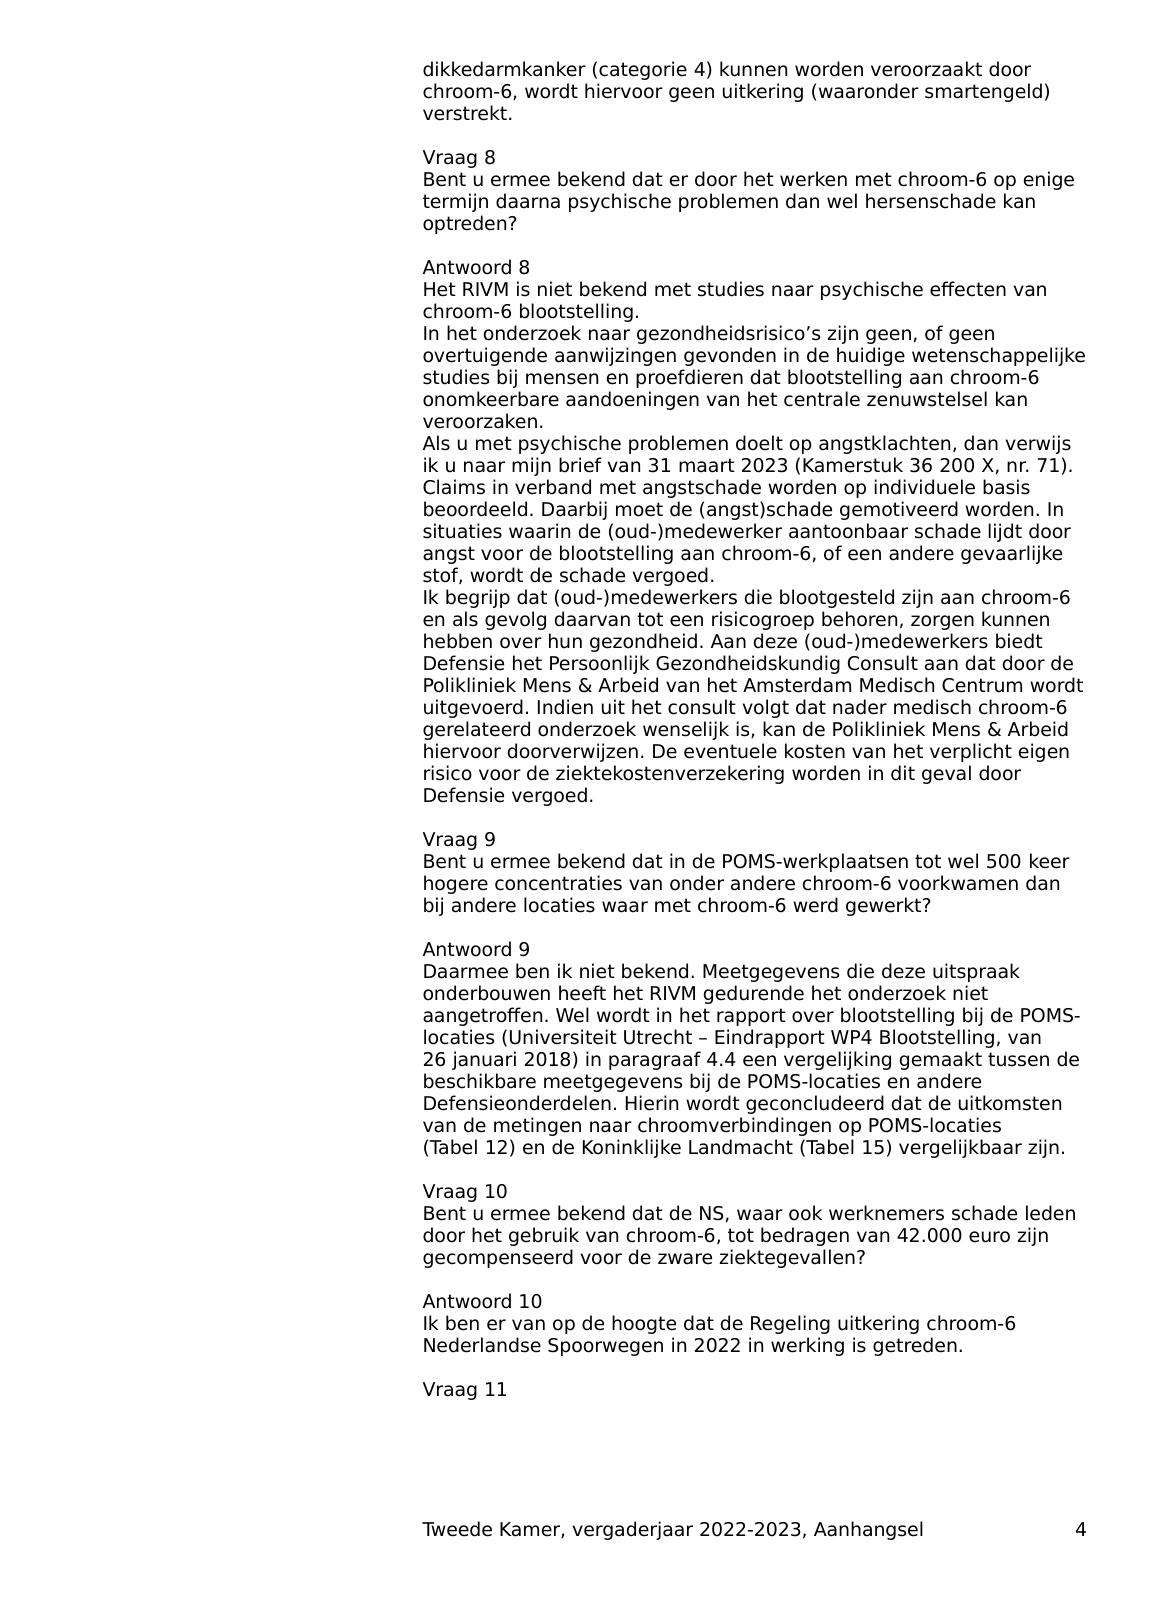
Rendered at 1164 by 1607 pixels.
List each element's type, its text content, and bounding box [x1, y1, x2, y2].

text dikkedarmkanker (categorie 4) kunnen worden veroorzaakt door chroom-6, wordt hiervoor geen uitkering (waaronder smartengeld) verstrekt. [422, 59, 1087, 125]
text Antwoord 10 [422, 1291, 1087, 1313]
text Antwoord 9 [422, 939, 1087, 961]
text Daarmee ben ik niet bekend. Meetgegevens die deze uitspraak onderbouwen heeft het RIVM gedurende het onderzoek niet aangetroffen. Wel wordt in het rapport over blootstelling bij de POMS-locaties (Universiteit Utrecht – Eindrapport WP4 Blootstelling, van 26 januari 2018) in paragraaf 4.4 een vergelijking gemaakt tussen de beschikbare meetgegevens bij de POMS-locaties en andere Defensieonderdelen. Hierin wordt geconcludeerd dat de uitkomsten van de metingen naar chroomverbindingen op POMS-locaties (Tabel 12) en de Koninklijke Landmacht (Tabel 15) vergelijkbaar zijn. [422, 961, 1087, 1159]
text Het RIVM is niet bekend met studies naar psychische effecten van chroom-6 blootstelling. [422, 279, 1087, 323]
text Bent u ermee bekend dat in de POMS-werkplaatsen tot wel 500 keer hogere concentraties van onder andere chroom-6 voorkwamen dan bij andere locaties waar met chroom-6 werd gewerkt? [422, 851, 1087, 917]
text In het onderzoek naar gezondheidsrisico’s zijn geen, of geen overtuigende aanwijzingen gevonden in de huidige wetenschappelijke studies bij mensen en proefdieren dat blootstelling aan chroom-6 onomkeerbare aandoeningen van het centrale zenuwstelsel kan veroorzaken. [422, 323, 1087, 433]
text Als u met psychische problemen doelt op angstklachten, dan verwijs ik u naar mijn brief van 31 maart 2023 (Kamerstuk 36 200 X, nr. 71). Claims in verband met angstschade worden op individuele basis beoordeeld. Daarbij moet de (angst)schade gemotiveerd worden. In situaties waarin de (oud-)medewerker aantoonbaar schade lijdt door angst voor de blootstelling aan chroom-6, of een andere gevaarlijke stof, wordt de schade vergoed. [422, 433, 1087, 587]
text Antwoord 8 [422, 257, 1087, 279]
text Vraag 10 [422, 1181, 1087, 1203]
text Vraag 11 [422, 1379, 1087, 1401]
text Ik begrijp dat (oud-)medewerkers die blootgesteld zijn aan chroom-6 en als gevolg daarvan tot een risicogroep behoren, zorgen kunnen hebben over hun gezondheid. Aan deze (oud-)medewerkers biedt Defensie het Persoonlijk Gezondheidskundig Consult aan dat door de Polikliniek Mens & Arbeid van het Amsterdam Medisch Centrum wordt uitgevoerd. Indien uit het consult volgt dat nader medisch chroom-6 gerelateerd onderzoek wenselijk is, kan de Polikliniek Mens & Arbeid hiervoor doorverwijzen. De eventuele kosten van het verplicht eigen risico voor de ziektekostenverzekering worden in dit geval door Defensie vergoed. [422, 587, 1087, 807]
text Bent u ermee bekend dat er door het werken met chroom-6 op enige termijn daarna psychische problemen dan wel hersenschade kan optreden? [422, 169, 1087, 235]
text Ik ben er van op de hoogte dat de Regeling uitkering chroom-6 Nederlandse Spoorwegen in 2022 in werking is getreden. [422, 1313, 1087, 1357]
text Bent u ermee bekend dat de NS, waar ook werknemers schade leden door het gebruik van chroom-6, tot bedragen van 42.000 euro zijn gecompenseerd voor de zware ziektegevallen? [422, 1203, 1087, 1269]
text Vraag 8 [422, 147, 1087, 169]
text Vraag 9 [422, 829, 1087, 851]
